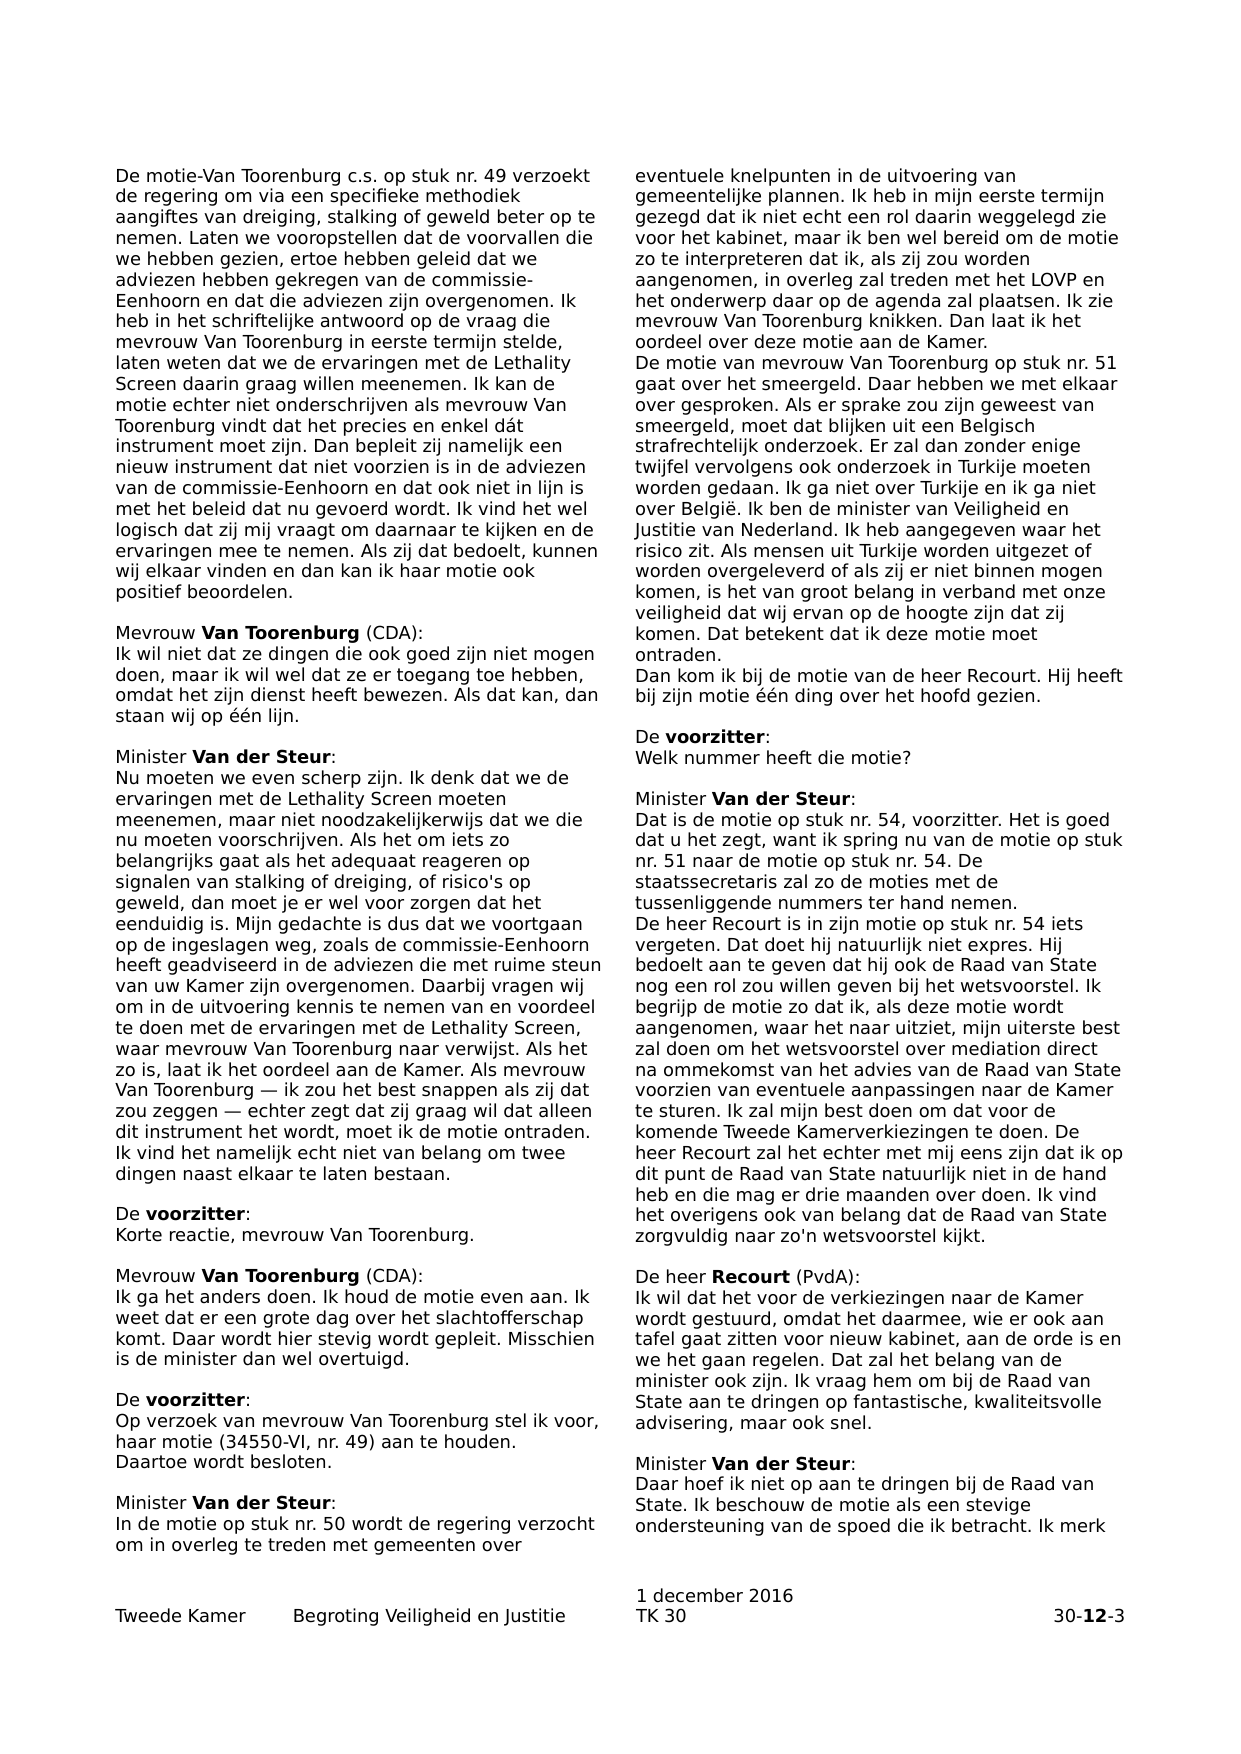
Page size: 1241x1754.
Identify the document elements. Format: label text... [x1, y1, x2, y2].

text Ik ga het anders doen. Ik houd de motie even aan. Ik weet dat er een grote dag over het slachtofferschap komt. Daar wordt hier stevig wordt gepleit. Misschien is de minister dan wel overtuigd. [115, 1287, 605, 1370]
text Daar hoef ik niet op aan te dringen bij de Raad van State. Ik beschouw de motie als een stevige ondersteuning van de spoed die ik betracht. Ik merk [635, 1474, 1125, 1537]
text Minister Van der Steur: [635, 1453, 1125, 1474]
text Welk nummer heeft die motie? [635, 748, 1125, 768]
text Ik wil dat het voor de verkiezingen naar de Kamer wordt gestuurd, omdat het daarmee, wie er ook aan tafel gaat zitten voor nieuw kabinet, aan de orde is en we het gaan regelen. Dat zal het belang van de minister ook zijn. Ik vraag hem om bij de Raad van State aan te dringen op fantastische, kwaliteitsvolle advisering, maar ook snel. [635, 1287, 1125, 1433]
text Nu moeten we even scherp zijn. Ik denk dat we de ervaringen met de Lethality Screen moeten meenemen, maar niet noodzakelijkerwijs dat we die nu moeten voorschrijven. Als het om iets zo belangrijks gaat als het adequaat reageren op signalen van stalking of dreiging, of risico's op geweld, dan moet je er wel voor zorgen dat het eenduidig is. Mijn gedachte is dus dat we voortgaan op de ingeslagen weg, zoals de commissie-Eenhoorn heeft geadviseerd in de adviezen die met ruime steun van uw Kamer zijn overgenomen. Daarbij vragen wij om in de uitvoering kennis te nemen van en voordeel te doen met de ervaringen met de Lethality Screen, waar mevrouw Van Toorenburg naar verwijst. Als het zo is, laat ik het oordeel aan de Kamer. Als mevrouw Van Toorenburg — ik zou het best snappen als zij dat zou zeggen — echter zegt dat zij graag wil dat alleen dit instrument het wordt, moet ik de motie ontraden. Ik vind het namelijk echt niet van belang om twee dingen naast elkaar te laten bestaan. [115, 768, 605, 1184]
text Daartoe wordt besloten. [115, 1452, 605, 1473]
text De heer Recourt is in zijn motie op stuk nr. 54 iets vergeten. Dat doet hij natuurlijk niet expres. Hij bedoelt aan te geven dat hij ook de Raad van State nog een rol zou willen geven bij het wetsvoorstel. Ik begrijp de motie zo dat ik, als deze motie wordt aangenomen, waar het naar uitziet, mijn uiterste best zal doen om het wetsvoorstel over mediation direct na ommekomst van het advies van de Raad van State voorzien van eventuele aanpassingen naar de Kamer te sturen. Ik zal mijn best doen om dat voor de komende Tweede Kamerverkiezingen te doen. De heer Recourt zal het echter met mij eens zijn dat ik op dit punt de Raad van State natuurlijk niet in de hand heb en die mag er drie maanden over doen. Ik vind het overigens ook van belang dat de Raad van State zorgvuldig naar zo'n wetsvoorstel kijkt. [635, 913, 1125, 1247]
text Minister Van der Steur: [635, 788, 1125, 809]
text De voorzitter: [115, 1390, 605, 1411]
text Mevrouw Van Toorenburg (CDA): [115, 623, 605, 643]
text Dat is de motie op stuk nr. 54, voorzitter. Het is goed dat u het zegt, want ik spring nu van de motie op stuk nr. 51 naar de motie op stuk nr. 54. De staatssecretaris zal zo de moties met de tussenliggende nummers ter hand nemen. [635, 809, 1125, 913]
text Dan kom ik bij de motie van de heer Recourt. Hij heeft bij zijn motie één ding over het hoofd gezien. [635, 665, 1125, 707]
text De motie-Van Toorenburg c.s. op stuk nr. 49 verzoekt de regering om via een specifieke methodiek aangiftes van dreiging, stalking of geweld beter op te nemen. Laten we vooropstellen dat de voorvallen die we hebben gezien, ertoe hebben geleid dat we adviezen hebben gekregen van de commissie-Eenhoorn en dat die adviezen zijn overgenomen. Ik heb in het schriftelijke antwoord op de vraag die mevrouw Van Toorenburg in eerste termijn stelde, laten weten dat we de ervaringen met de Lethality Screen daarin graag willen meenemen. Ik kan de motie echter niet onderschrijven als mevrouw Van Toorenburg vindt dat het precies en enkel dát instrument moet zijn. Dan bepleit zij namelijk een nieuw instrument dat niet voorzien is in de adviezen van de commissie-Eenhoorn en dat ook niet in lijn is met het beleid dat nu gevoerd wordt. Ik vind het wel logisch dat zij mij vraagt om daarnaar te kijken en de ervaringen mee te nemen. Als zij dat bedoelt, kunnen wij elkaar vinden en dan kan ik haar motie ook positief beoordelen. [115, 165, 605, 603]
text De voorzitter: [115, 1204, 605, 1225]
text Korte reactie, mevrouw Van Toorenburg. [115, 1225, 605, 1246]
text In de motie op stuk nr. 50 wordt de regering verzocht om in overleg te treden met gemeenten over [115, 1514, 605, 1556]
text De motie van mevrouw Van Toorenburg op stuk nr. 51 gaat over het smeergeld. Daar hebben we met elkaar over gesproken. Als er sprake zou zijn geweest van smeergeld, moet dat blijken uit een Belgisch strafrechtelijk onderzoek. Er zal dan zonder enige twijfel vervolgens ook onderzoek in Turkije moeten worden gedaan. Ik ga niet over Turkije en ik ga niet over België. Ik ben de minister van Veiligheid en Justitie van Nederland. Ik heb aangegeven waar het risico zit. Als mensen uit Turkije worden uitgezet of worden overgeleverd of als zij er niet binnen mogen komen, is het van groot belang in verband met onze veiligheid dat wij ervan op de hoogte zijn dat zij komen. Dat betekent dat ik deze motie moet ontraden. [635, 353, 1125, 665]
text Mevrouw Van Toorenburg (CDA): [115, 1266, 605, 1287]
text Minister Van der Steur: [115, 747, 605, 768]
text De heer Recourt (PvdA): [635, 1267, 1125, 1287]
text De voorzitter: [635, 727, 1125, 748]
text Op verzoek van mevrouw Van Toorenburg stel ik voor, haar motie (34550-VI, nr. 49) aan te houden. [115, 1411, 605, 1452]
text Ik wil niet dat ze dingen die ook goed zijn niet mogen doen, maar ik wil wel dat ze er toegang toe hebben, omdat het zijn dienst heeft bewezen. Als dat kan, dan staan wij op één lijn. [115, 643, 605, 727]
text eventuele knelpunten in de uitvoering van gemeentelijke plannen. Ik heb in mijn eerste termijn gezegd dat ik niet echt een rol daarin weggelegd zie voor het kabinet, maar ik ben wel bereid om de motie zo te interpreteren dat ik, als zij zou worden aangenomen, in overleg zal treden met het LOVP en het onderwerp daar op de agenda zal plaatsen. Ik zie mevrouw Van Toorenburg knikken. Dan laat ik het oordeel over deze motie aan de Kamer. [635, 165, 1125, 353]
text Minister Van der Steur: [115, 1493, 605, 1514]
